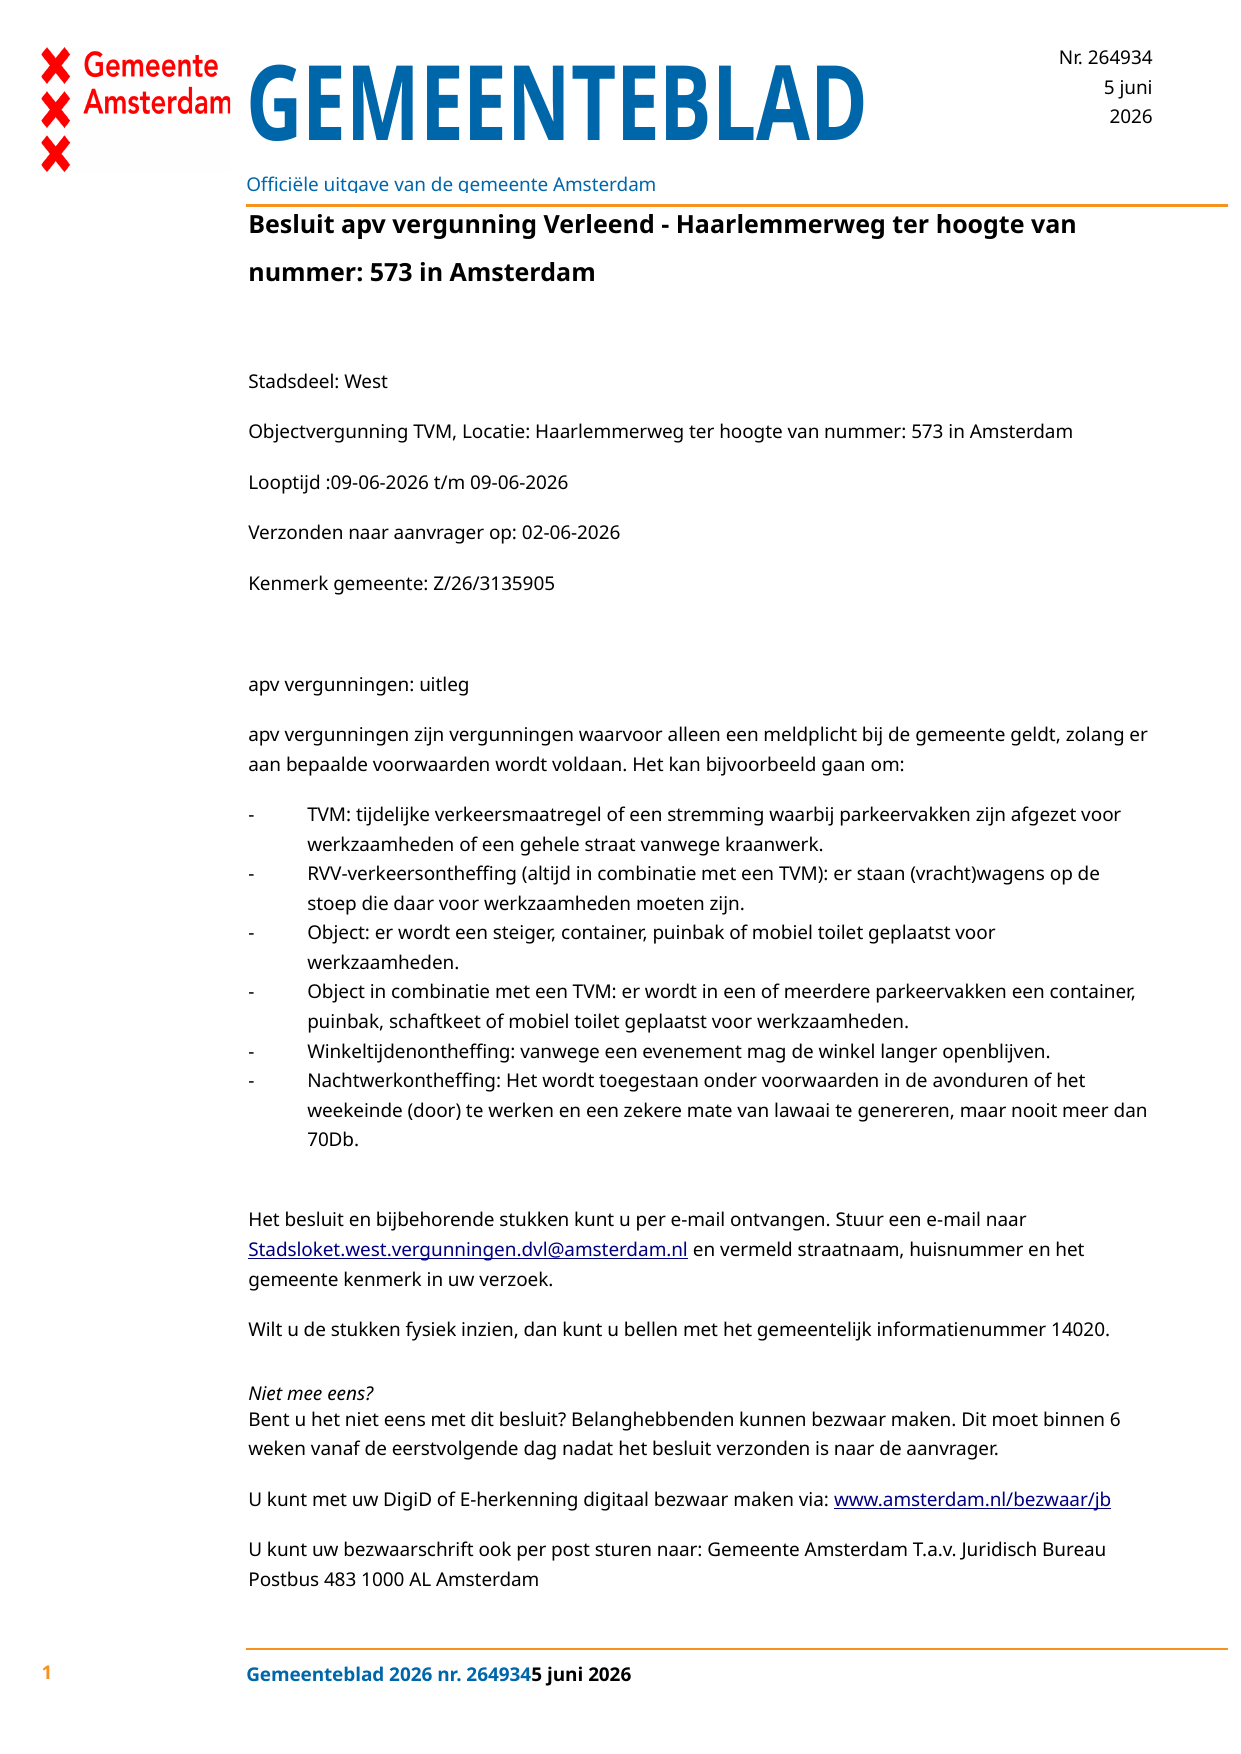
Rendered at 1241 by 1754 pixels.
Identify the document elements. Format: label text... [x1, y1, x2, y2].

text Verzonden naar aanvrager op: 02-06-2026 [248, 519, 1152, 545]
text Het besluit en bijbehorende stukken kunt u per e-mail ontvangen. Stuur een e-mail naar Stadsloket.west.vergunningen.dvl@amsterdam.nl en vermeld straatnaam, huisnummer en het gemeente kenmerk in uw verzoek. [248, 1207, 1152, 1292]
text Stadsdeel: West [248, 368, 1152, 394]
picture [41, 47, 231, 172]
text Besluit apv vergunning Verleend - Haarlemmerweg ter hoogte van nummer: 573 in Amsterdam [248, 207, 1152, 288]
list TVM: tijdelijke verkeersmaatregel of een stremming waarbij parkeervakken zijn afgezet voor werkzaamheden of een gehele straat vanwege kraanwerk. [248, 801, 1152, 857]
text Looptijd :09-06-2026 t/m 09-06-2026 [248, 469, 1152, 495]
list Object in combinatie met een TVM: er wordt in een of meerdere parkeervakken een container, puinbak, schaftkeet of mobiel toilet geplaatst voor werkzaamheden. [248, 979, 1152, 1034]
text U kunt uw bezwaarschrift ook per post sturen naar: Gemeente Amsterdam T.a.v. Juridisch Bureau Postbus 483 1000 AL Amsterdam [248, 1536, 1152, 1592]
text U kunt met uw DigiD of E-herkenning digitaal bezwaar maken via: www.amsterdam.nl/bezwaar/jb [248, 1486, 1152, 1512]
text Kenmerk gemeente: Z/26/3135905 [248, 570, 1152, 596]
text apv vergunningen: uitleg [248, 671, 1152, 697]
list RVV-verkeersontheffing (altijd in combinatie met een TVM): er staan (vracht)wagens op de stoep die daar voor werkzaamheden moeten zijn. [248, 860, 1152, 916]
text Niet mee eens? [248, 1380, 1152, 1406]
list Nachtwerkontheffing: Het wordt toegestaan onder voorwaarden in de avonduren of het weekeinde (door) te werken en een zekere mate van lawaai te genereren, maar nooit meer dan 70Db. [248, 1067, 1152, 1152]
text Bent u het niet eens met dit besluit? Belanghebbenden kunnen bezwaar maken. Dit moet binnen 6 weken vanaf de eerstvolgende dag nadat het besluit verzonden is naar de aanvrager. [248, 1406, 1152, 1461]
list Object: er wordt een steiger, container, puinbak of mobiel toilet geplaatst voor werkzaamheden. [248, 919, 1152, 975]
text apv vergunningen zijn vergunningen waarvoor alleen een meldplicht bij de gemeente geldt, zolang er aan bepaalde voorwaarden wordt voldaan. Het kan bijvoorbeeld gaan om: [248, 721, 1152, 777]
text Wilt u de stukken fysiek inzien, dan kunt u bellen met het gemeentelijk informatienummer 14020. [248, 1316, 1152, 1342]
list Winkeltijdenontheffing: vanwege een evenement mag de winkel langer openblijven. [248, 1038, 1152, 1064]
text Objectvergunning TVM, Locatie: Haarlemmerweg ter hoogte van nummer: 573 in Amsterdam [248, 419, 1152, 444]
